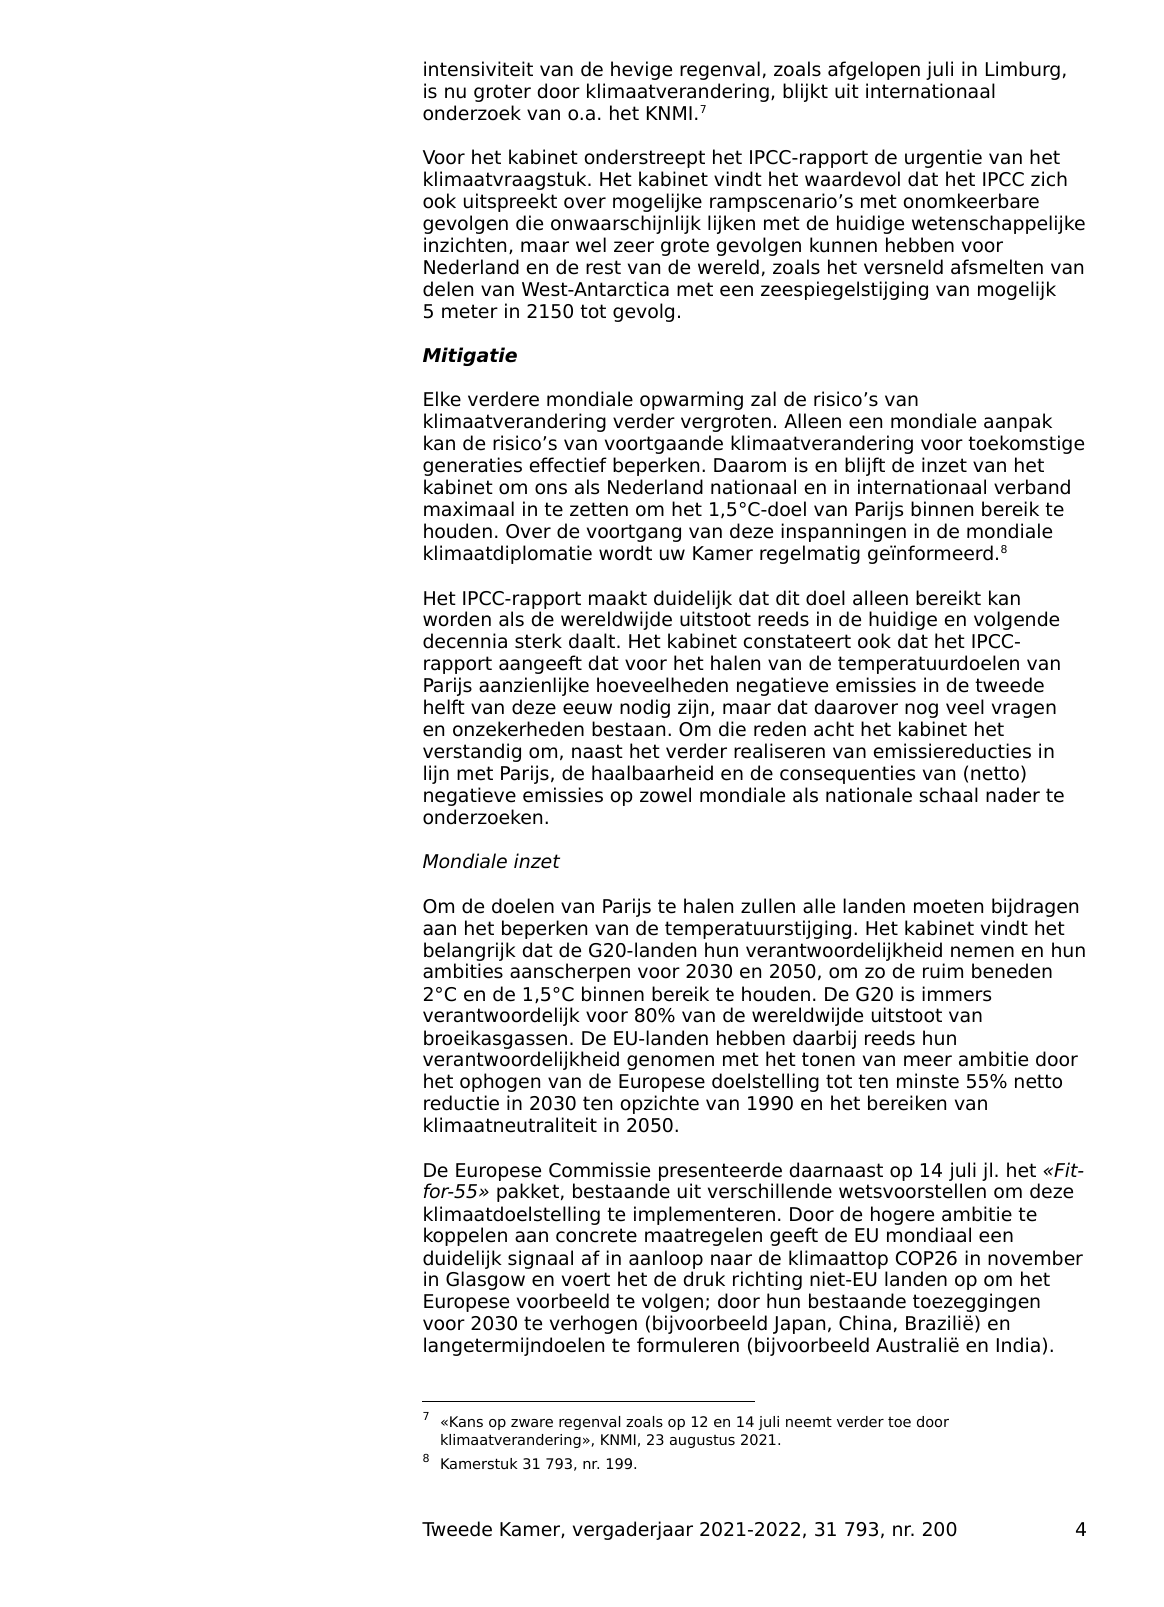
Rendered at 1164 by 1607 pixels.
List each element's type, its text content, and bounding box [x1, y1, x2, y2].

subtitle Mondiale inzet [422, 851, 1087, 873]
text De Europese Commissie presenteerde daarnaast op 14 juli jl. het «Fit-for-55» pakket, bestaande uit verschillende wetsvoorstellen om deze klimaatdoelstelling te implementeren. Door de hogere ambitie te koppelen aan concrete maatregelen geeft de EU mondiaal een duidelijk signaal af in aanloop naar de klimaattop COP26 in november in Glasgow en voert het de druk richting niet-EU landen op om het Europese voorbeeld te volgen; door hun bestaande toezeggingen voor 2030 te verhogen (bijvoorbeeld Japan, China, Brazilië) en langetermijndoelen te formuleren (bijvoorbeeld Australië en India). [422, 1159, 1087, 1357]
text intensiviteit van de hevige regenval, zoals afgelopen juli in Limburg, is nu groter door klimaatverandering, blijkt uit internationaal onderzoek van o.a. het KNMI. [422, 59, 1087, 125]
text Elke verdere mondiale opwarming zal de risico’s van klimaatverandering verder vergroten. Alleen een mondiale aanpak kan de risico’s van voortgaande klimaatverandering voor toekomstige generaties effectief beperken. Daarom is en blijft de inzet van het kabinet om ons als Nederland nationaal en in internationaal verband maximaal in te zetten om het 1,5°C-doel van Parijs binnen bereik te houden. Over de voortgang van deze inspanningen in de mondiale klimaatdiplomatie wordt uw Kamer regelmatig geïnformeerd. [422, 389, 1087, 565]
subtitle Mitigatie [422, 345, 1087, 367]
text Om de doelen van Parijs te halen zullen alle landen moeten bijdragen aan het beperken van de temperatuurstijging. Het kabinet vindt het belangrijk dat de G20-landen hun verantwoordelijkheid nemen en hun ambities aanscherpen voor 2030 en 2050, om zo de ruim beneden 2°C en de 1,5°C binnen bereik te houden. De G20 is immers verantwoordelijk voor 80% van de wereldwijde uitstoot van broeikasgassen. De EU-landen hebben daarbij reeds hun verantwoordelijkheid genomen met het tonen van meer ambitie door het ophogen van de Europese doelstelling tot ten minste 55% netto reductie in 2030 ten opzichte van 1990 en het bereiken van klimaatneutraliteit in 2050. [422, 896, 1087, 1137]
text Voor het kabinet onderstreept het IPCC-rapport de urgentie van het klimaatvraagstuk. Het kabinet vindt het waardevol dat het IPCC zich ook uitspreekt over mogelijke rampscenario’s met onomkeerbare gevolgen die onwaarschijnlijk lijken met de huidige wetenschappelijke inzichten, maar wel zeer grote gevolgen kunnen hebben voor Nederland en de rest van de wereld, zoals het versneld afsmelten van delen van West-Antarctica met een zeespiegelstijging van mogelijk 5 meter in 2150 tot gevolg. [422, 147, 1087, 323]
text Kamerstuk 31 793, nr. 199. [422, 1452, 1087, 1474]
text Het IPCC-rapport maakt duidelijk dat dit doel alleen bereikt kan worden als de wereldwijde uitstoot reeds in de huidige en volgende decennia sterk daalt. Het kabinet constateert ook dat het IPCC-rapport aangeeft dat voor het halen van de temperatuurdoelen van Parijs aanzienlijke hoeveelheden negatieve emissies in de tweede helft van deze eeuw nodig zijn, maar dat daarover nog veel vragen en onzekerheden bestaan. Om die reden acht het kabinet het verstandig om, naast het verder realiseren van emissiereducties in lijn met Parijs, de haalbaarheid en de consequenties van (netto) negatieve emissies op zowel mondiale als nationale schaal nader te onderzoeken. [422, 587, 1087, 829]
text «Kans op zware regenval zoals op 12 en 14 juli neemt verder toe door klimaatverandering», KNMI, 23 augustus 2021. [422, 1410, 1087, 1449]
